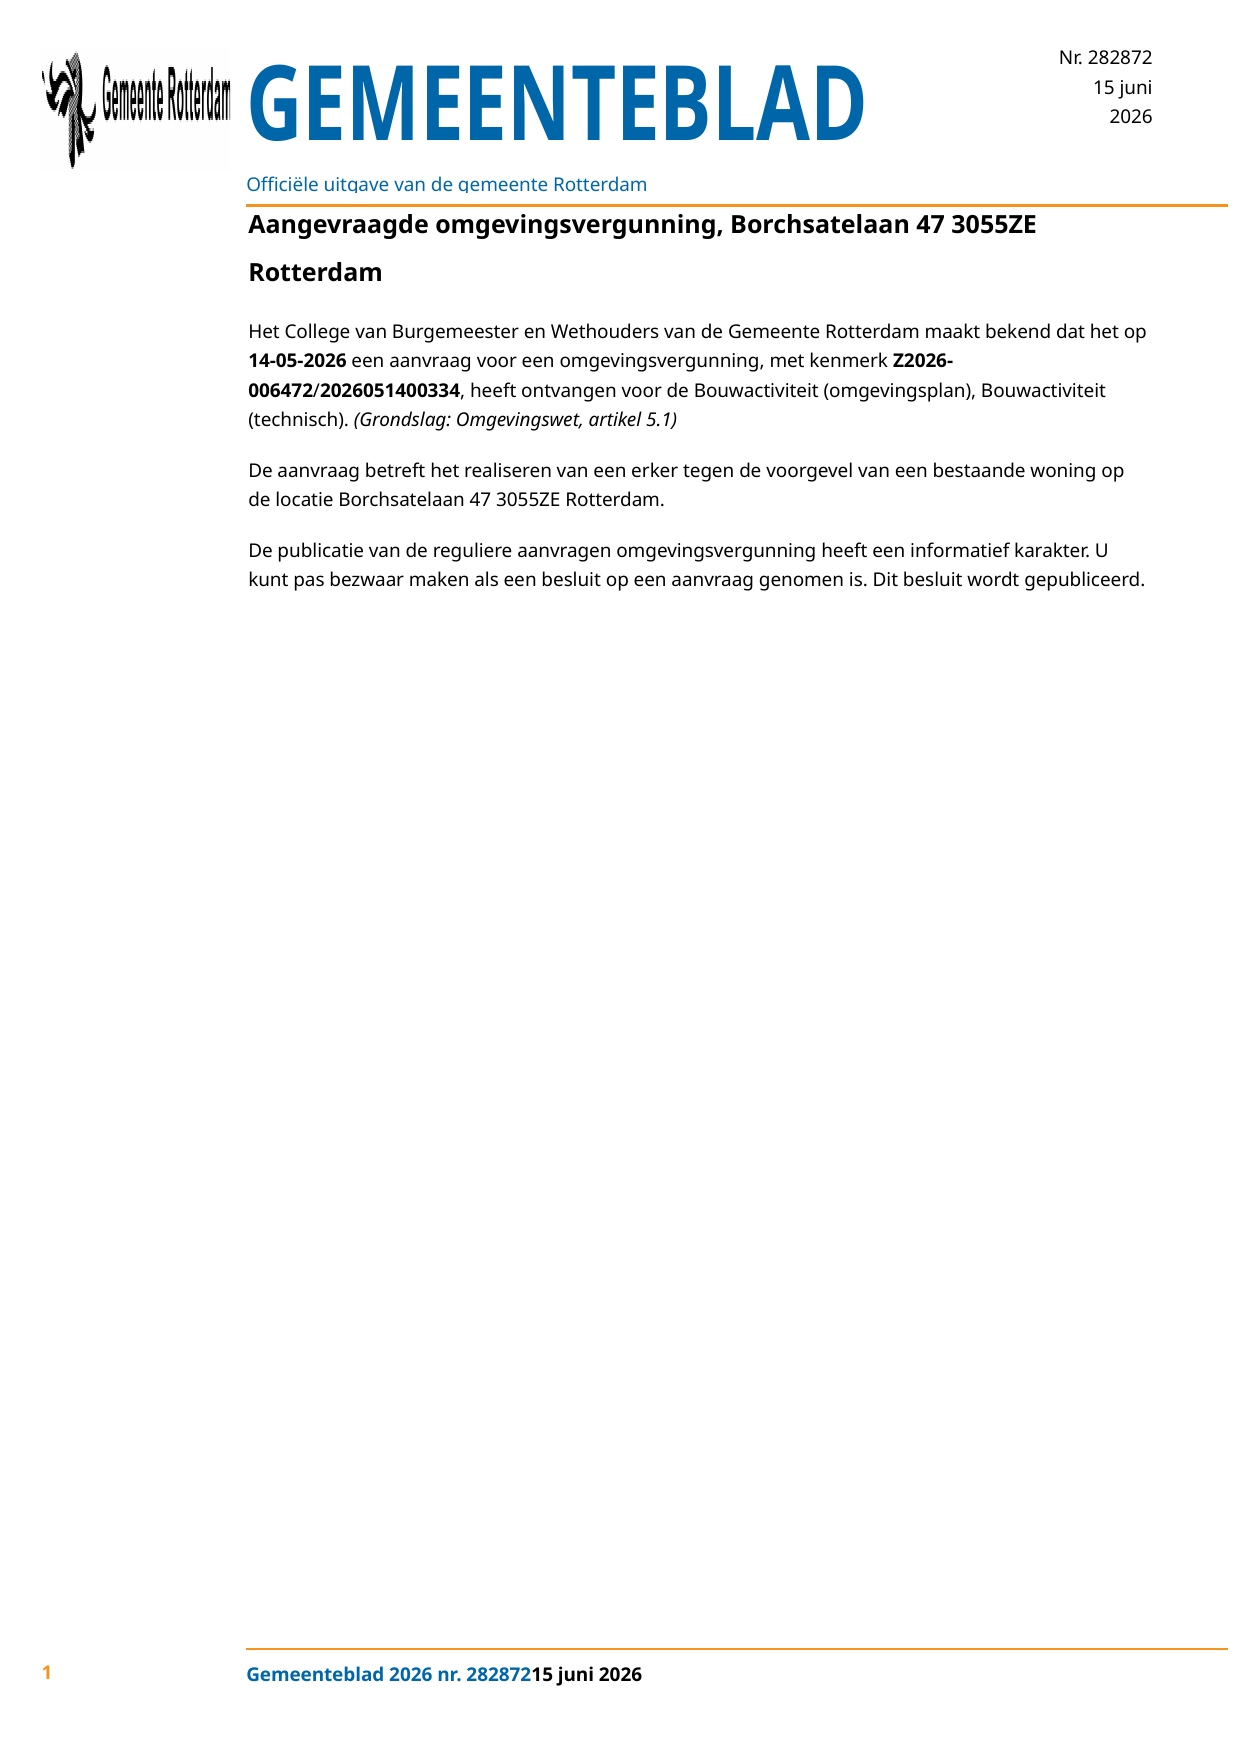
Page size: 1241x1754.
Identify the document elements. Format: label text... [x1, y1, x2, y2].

text De aanvraag betreft het realiseren van een erker tegen de voorgevel van een bestaande woning op de locatie Borchsatelaan 47 3055ZE Rotterdam. [248, 457, 1152, 512]
text Het College van Burgemeester en Wethouders van de Gemeente Rotterdam maakt bekend dat het op 14-05-2026 een aanvraag voor een omgevingsvergunning, met kenmerk Z2026-006472/2026051400334, heeft ontvangen voor de Bouwactiviteit (omgevingsplan), Bouwactiviteit (technisch). (Grondslag: Omgevingswet, artikel 5.1) [248, 318, 1152, 432]
text De publicatie van de reguliere aanvragen omgevingsvergunning heeft een informatief karakter. U kunt pas bezwaar maken als een besluit op een aanvraag genomen is. Dit besluit wordt gepubliceerd. [248, 537, 1152, 592]
picture [41, 47, 231, 172]
text Aangevraagde omgevingsvergunning, Borchsatelaan 47 3055ZE Rotterdam [248, 207, 1152, 288]
